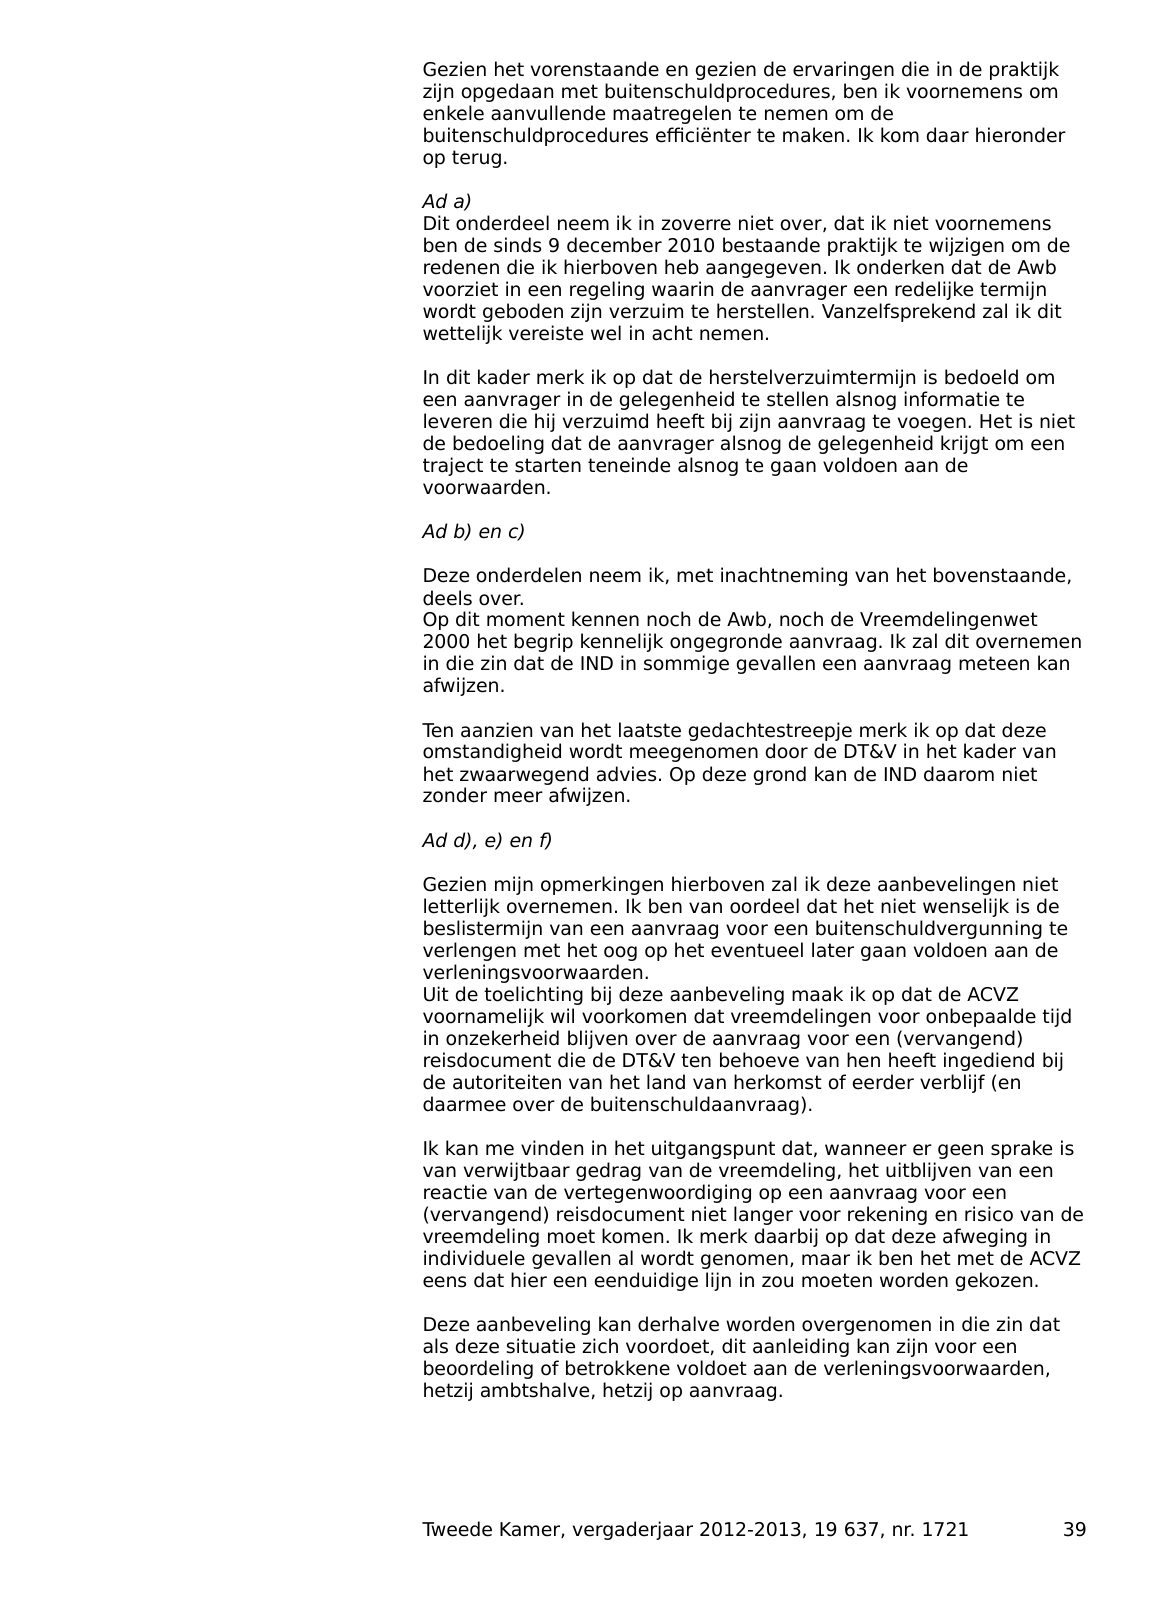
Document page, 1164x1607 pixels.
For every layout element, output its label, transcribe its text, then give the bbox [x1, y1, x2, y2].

text Deze aanbeveling kan derhalve worden overgenomen in die zin dat als deze situatie zich voordoet, dit aanleiding kan zijn voor een beoordeling of betrokkene voldoet aan de verleningsvoorwaarden, hetzij ambtshalve, hetzij op aanvraag. [422, 1314, 1087, 1402]
subtitle Ad a) [422, 191, 1087, 213]
text Ten aanzien van het laatste gedachtestreepje merk ik op dat deze omstandigheid wordt meegenomen door de DT&V in het kader van het zwaarwegend advies. Op deze grond kan de IND daarom niet zonder meer afwijzen. [422, 719, 1087, 807]
text Op dit moment kennen noch de Awb, noch de Vreemdelingenwet 2000 het begrip kennelijk ongegronde aanvraag. Ik zal dit overnemen in die zin dat de IND in sommige gevallen een aanvraag meteen kan afwijzen. [422, 609, 1087, 697]
text Deze onderdelen neem ik, met inachtneming van het bovenstaande, deels over. [422, 565, 1087, 609]
text Gezien het vorenstaande en gezien de ervaringen die in de praktijk zijn opgedaan met buitenschuldprocedures, ben ik voornemens om enkele aanvullende maatregelen te nemen om de buitenschuldprocedures efficiënter te maken. Ik kom daar hieronder op terug. [422, 59, 1087, 169]
subtitle Ad b) en c) [422, 521, 1087, 543]
text Ik kan me vinden in het uitgangspunt dat, wanneer er geen sprake is van verwijtbaar gedrag van de vreemdeling, het uitblijven van een reactie van de vertegenwoordiging op een aanvraag voor een (vervangend) reisdocument niet langer voor rekening en risico van de vreemdeling moet komen. Ik merk daarbij op dat deze afweging in individuele gevallen al wordt genomen, maar ik ben het met de ACVZ eens dat hier een eenduidige lijn in zou moeten worden gekozen. [422, 1138, 1087, 1292]
text Uit de toelichting bij deze aanbeveling maak ik op dat de ACVZ voornamelijk wil voorkomen dat vreemdelingen voor onbepaalde tijd in onzekerheid blijven over de aanvraag voor een (vervangend) reisdocument die de DT&V ten behoeve van hen heeft ingediend bij de autoriteiten van het land van herkomst of eerder verblijf (en daarmee over de buitenschuldaanvraag). [422, 984, 1087, 1116]
subtitle Ad d), e) en f) [422, 829, 1087, 852]
text Dit onderdeel neem ik in zoverre niet over, dat ik niet voornemens ben de sinds 9 december 2010 bestaande praktijk te wijzigen om de redenen die ik hierboven heb aangegeven. Ik onderken dat de Awb voorziet in een regeling waarin de aanvrager een redelijke termijn wordt geboden zijn verzuim te herstellen. Vanzelfsprekend zal ik dit wettelijk vereiste wel in acht nemen. [422, 213, 1087, 345]
text In dit kader merk ik op dat de herstelverzuimtermijn is bedoeld om een aanvrager in de gelegenheid te stellen alsnog informatie te leveren die hij verzuimd heeft bij zijn aanvraag te voegen. Het is niet de bedoeling dat de aanvrager alsnog de gelegenheid krijgt om een traject te starten teneinde alsnog te gaan voldoen aan de voorwaarden. [422, 367, 1087, 499]
text Gezien mijn opmerkingen hierboven zal ik deze aanbevelingen niet letterlijk overnemen. Ik ben van oordeel dat het niet wenselijk is de beslistermijn van een aanvraag voor een buitenschuldvergunning te verlengen met het oog op het eventueel later gaan voldoen aan de verleningsvoorwaarden. [422, 874, 1087, 984]
